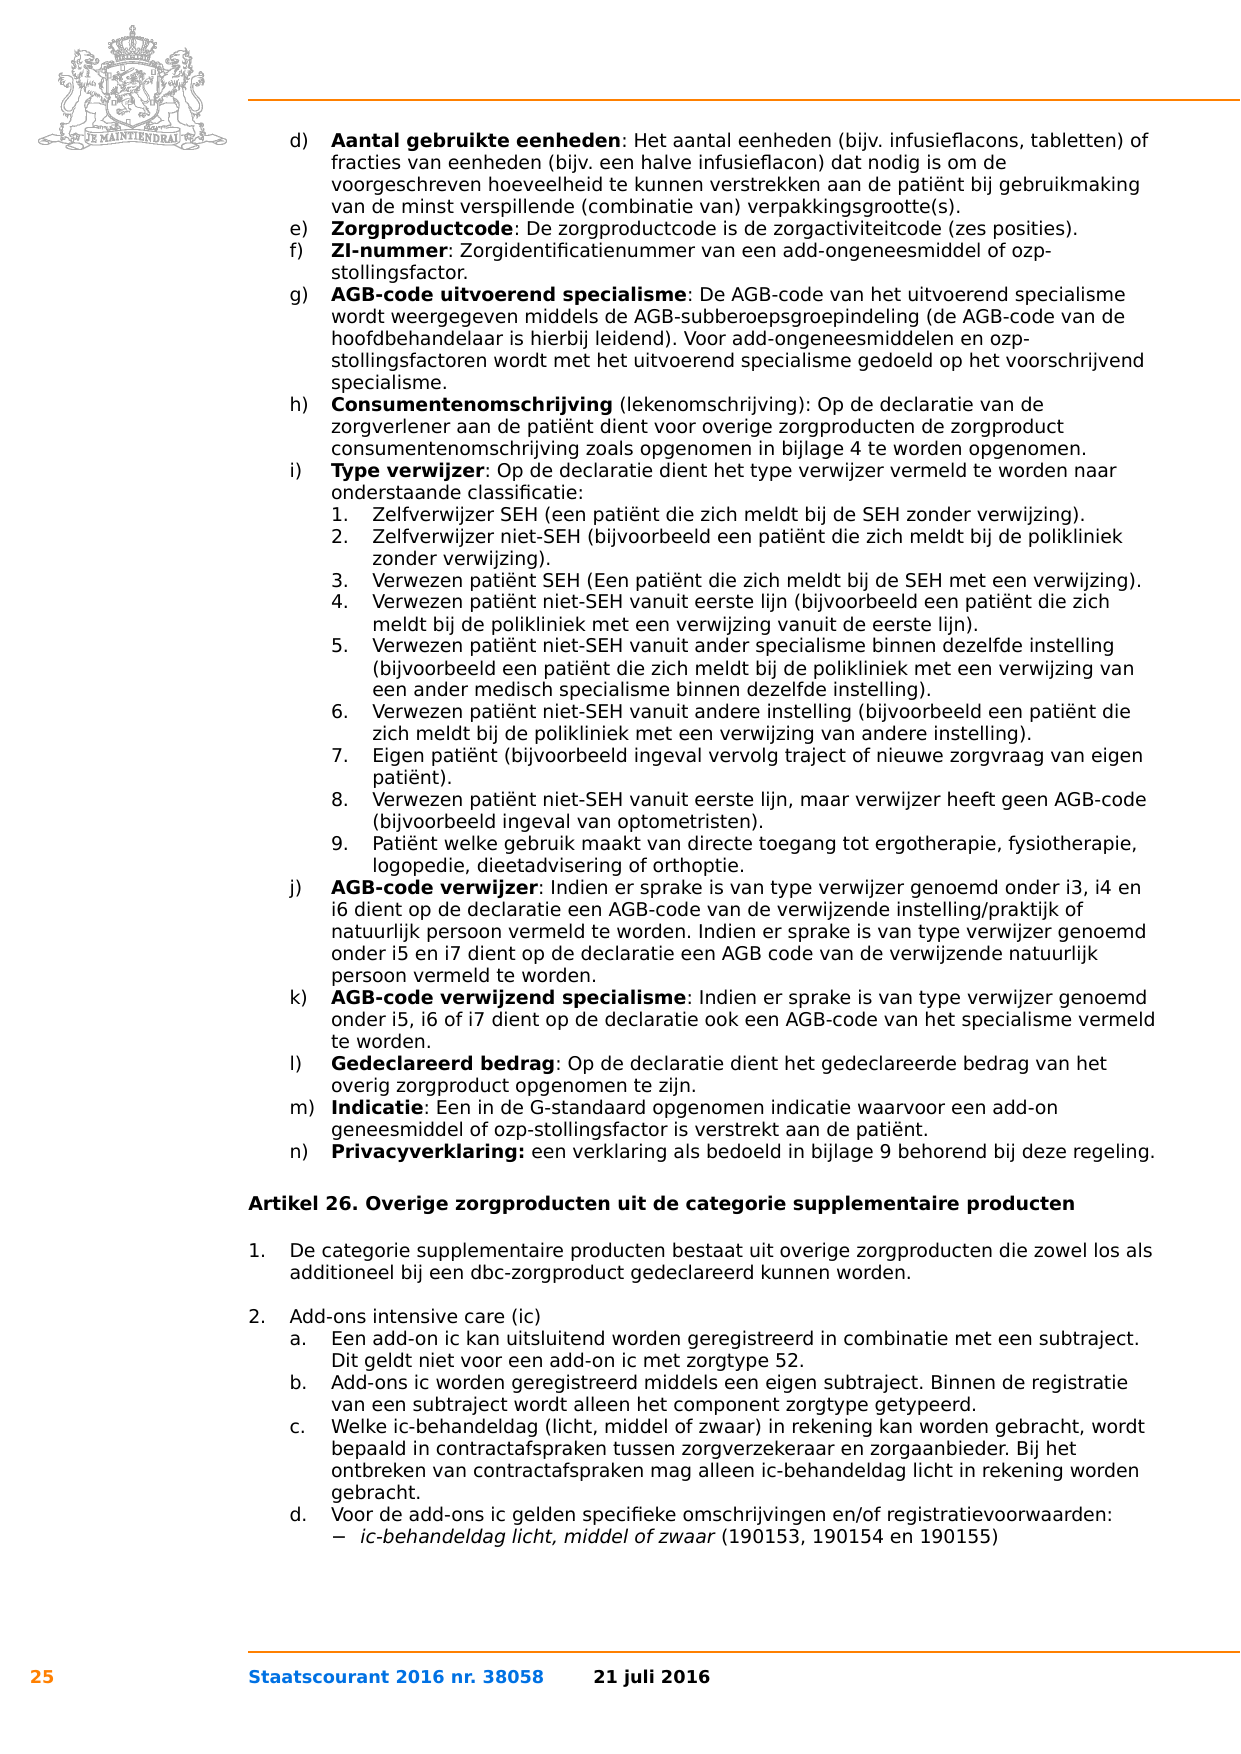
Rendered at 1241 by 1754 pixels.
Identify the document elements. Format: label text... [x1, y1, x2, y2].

text i) Type verwijzer: Op de declaratie dient het type verwijzer vermeld te worden naar onderstaande classificatie: [289, 459, 1163, 503]
subtitle Artikel 26. Overige zorgproducten uit de categorie supplementaire producten [248, 1193, 1163, 1215]
text h) Consumentenomschrijving (lekenomschrijving): Op de declaratie van de zorgverlener aan de patiënt dient voor overige zorgproducten de zorgproduct consumentenomschrijving zoals opgenomen in bijlage 4 te worden opgenomen. [289, 394, 1163, 459]
text f) ZI-nummer: Zorgidentificatienummer van een add-ongeneesmiddel of ozp-stollingsfactor. [289, 240, 1163, 284]
text 6. Verwezen patiënt niet-SEH vanuit andere instelling (bijvoorbeeld een patiënt die zich meldt bij de polikliniek met een verwijzing van andere instelling). [331, 701, 1163, 745]
text d) Aantal gebruikte eenheden: Het aantal eenheden (bijv. infusieflacons, tabletten) of fracties van eenheden (bijv. een halve infusieflacon) dat nodig is om de voorgeschreven hoeveelheid te kunnen verstrekken aan de patiënt bij gebruikmaking van de minst verspillende (combinatie van) verpakkingsgrootte(s). [289, 130, 1163, 218]
text 5. Verwezen patiënt niet-SEH vanuit ander specialisme binnen dezelfde instelling (bijvoorbeeld een patiënt die zich meldt bij de polikliniek met een verwijzing van een ander medisch specialisme binnen dezelfde instelling). [331, 635, 1163, 701]
text n) Privacyverklaring: een verklaring als bedoeld in bijlage 9 behorend bij deze regeling. [289, 1141, 1163, 1163]
text 2. Zelfverwijzer niet-SEH (bijvoorbeeld een patiënt die zich meldt bij de polikliniek zonder verwijzing). [331, 526, 1163, 569]
text k) AGB-code verwijzend specialisme: Indien er sprake is van type verwijzer genoemd onder i5, i6 of i7 dient op de declaratie ook een AGB-code van het specialisme vermeld te worden. [289, 987, 1163, 1053]
text 8. Verwezen patiënt niet-SEH vanuit eerste lijn, maar verwijzer heeft geen AGB-code (bijvoorbeeld ingeval van optometristen). [331, 789, 1163, 833]
text 1. De categorie supplementaire producten bestaat uit overige zorgproducten die zowel los als additioneel bij een dbc-zorgproduct gedeclareerd kunnen worden. [248, 1240, 1163, 1284]
text 9. Patiënt welke gebruik maakt van directe toegang tot ergotherapie, fysiotherapie, logopedie, dieetadvisering of orthoptie. [331, 833, 1163, 877]
text d. Voor de add-ons ic gelden specifieke omschrijvingen en/of registratievoorwaarden: [289, 1503, 1163, 1526]
text − ic-behandeldag licht, middel of zwaar (190153, 190154 en 190155) [331, 1526, 1163, 1547]
text j) AGB-code verwijzer: Indien er sprake is van type verwijzer genoemd onder i3, i4 en i6 dient op de declaratie een AGB-code van de verwijzende instelling/praktijk of natuurlijk persoon vermeld te worden. Indien er sprake is van type verwijzer genoemd onder i5 en i7 dient op de declaratie een AGB code van de verwijzende natuurlijk persoon vermeld te worden. [289, 877, 1163, 987]
text a. Een add-on ic kan uitsluitend worden geregistreerd in combinatie met een subtraject. Dit geldt niet voor een add-on ic met zorgtype 52. [289, 1328, 1163, 1372]
text m) Indicatie: Een in de G-standaard opgenomen indicatie waarvoor een add-on geneesmiddel of ozp-stollingsfactor is verstrekt aan de patiënt. [289, 1097, 1163, 1141]
picture [38, 25, 227, 150]
text g) AGB-code uitvoerend specialisme: De AGB-code van het uitvoerend specialisme wordt weergegeven middels de AGB-subberoepsgroepindeling (de AGB-code van de hoofdbehandelaar is hierbij leidend). Voor add-ongeneesmiddelen en ozp-stollingsfactoren wordt met het uitvoerend specialisme gedoeld op het voorschrijvend specialisme. [289, 284, 1163, 394]
text c. Welke ic-behandeldag (licht, middel of zwaar) in rekening kan worden gebracht, wordt bepaald in contractafspraken tussen zorgverzekeraar en zorgaanbieder. Bij het ontbreken van contractafspraken mag alleen ic-behandeldag licht in rekening worden gebracht. [289, 1416, 1163, 1503]
text 3. Verwezen patiënt SEH (Een patiënt die zich meldt bij de SEH met een verwijzing). [331, 569, 1163, 591]
text 2. Add-ons intensive care (ic) [248, 1306, 1163, 1328]
text l) Gedeclareerd bedrag: Op de declaratie dient het gedeclareerde bedrag van het overig zorgproduct opgenomen te zijn. [289, 1053, 1163, 1097]
text 4. Verwezen patiënt niet-SEH vanuit eerste lijn (bijvoorbeeld een patiënt die zich meldt bij de polikliniek met een verwijzing vanuit de eerste lijn). [331, 591, 1163, 635]
text b. Add-ons ic worden geregistreerd middels een eigen subtraject. Binnen de registratie van een subtraject wordt alleen het component zorgtype getypeerd. [289, 1372, 1163, 1416]
text 7. Eigen patiënt (bijvoorbeeld ingeval vervolg traject of nieuwe zorgvraag van eigen patiënt). [331, 745, 1163, 789]
text 1. Zelfverwijzer SEH (een patiënt die zich meldt bij de SEH zonder verwijzing). [331, 503, 1163, 526]
text e) Zorgproductcode: De zorgproductcode is de zorgactiviteitcode (zes posities). [289, 218, 1163, 240]
